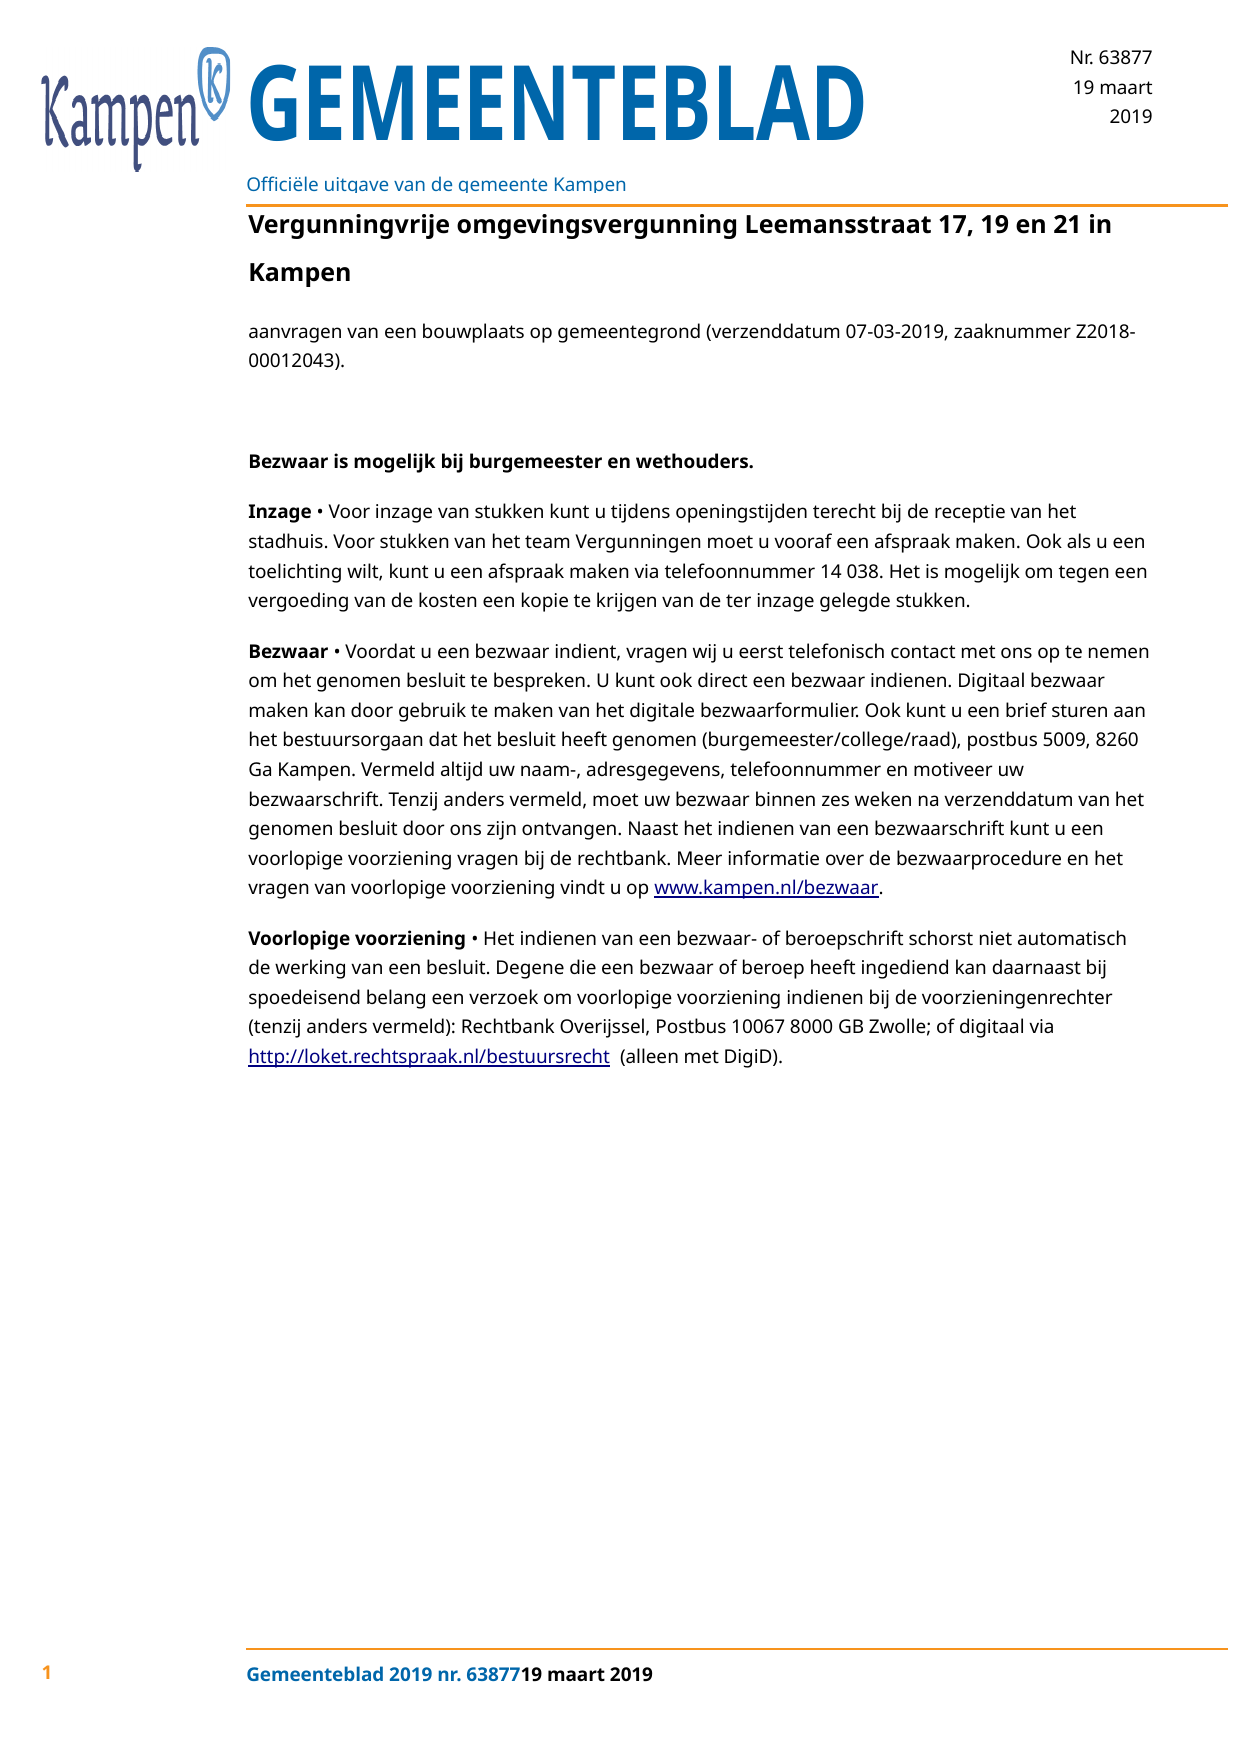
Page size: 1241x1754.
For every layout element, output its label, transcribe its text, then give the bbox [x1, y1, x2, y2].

text aanvragen van een bouwplaats op gemeentegrond (verzenddatum 07-03-2019, zaaknummer Z2018-00012043). [248, 318, 1152, 373]
text Bezwaar is mogelijk bij burgemeester en wethouders. [248, 448, 1152, 474]
picture [41, 47, 231, 172]
text Inzage • Voor inzage van stukken kunt u tijdens openingstijden terecht bij de receptie van het stadhuis. Voor stukken van het team Vergunningen moet u vooraf een afspraak maken. Ook als u een toelichting wilt, kunt u een afspraak maken via telefoonnummer 14 038. Het is mogelijk om tegen een vergoeding van de kosten een kopie te krijgen van de ter inzage gelegde stukken. [248, 499, 1152, 613]
text Vergunningvrije omgevingsvergunning Leemansstraat 17, 19 en 21 in Kampen [248, 207, 1152, 288]
text Voorlopige voorziening • Het indienen van een bezwaar- of beroepschrift schorst niet automatisch de werking van een besluit. Degene die een bezwaar of beroep heeft ingediend kan daarnaast bij spoedeisend belang een verzoek om voorlopige voorziening indienen bij de voorzieningenrechter (tenzij anders vermeld): Rechtbank Overijssel, Postbus 10067 8000 GB Zwolle; of digitaal via http://loket.rechtspraak.nl/bestuursrecht (alleen met DigiD). [248, 925, 1152, 1069]
text Bezwaar • Voordat u een bezwaar indient, vragen wij u eerst telefonisch contact met ons op te nemen om het genomen besluit te bespreken. U kunt ook direct een bezwaar indienen. Digitaal bezwaar maken kan door gebruik te maken van het digitale bezwaarformulier. Ook kunt u een brief sturen aan het bestuursorgaan dat het besluit heeft genomen (burgemeester/college/raad), postbus 5009, 8260 Ga Kampen. Vermeld altijd uw naam-, adresgegevens, telefoonnummer en motiveer uw bezwaarschrift. Tenzij anders vermeld, moet uw bezwaar binnen zes weken na verzenddatum van het genomen besluit door ons zijn ontvangen. Naast het indienen van een bezwaarschrift kunt u een voorlopige voorziening vragen bij de rechtbank. Meer informatie over de bezwaarprocedure en het vragen van voorlopige voorziening vindt u op www.kampen.nl/bezwaar. [248, 638, 1152, 900]
